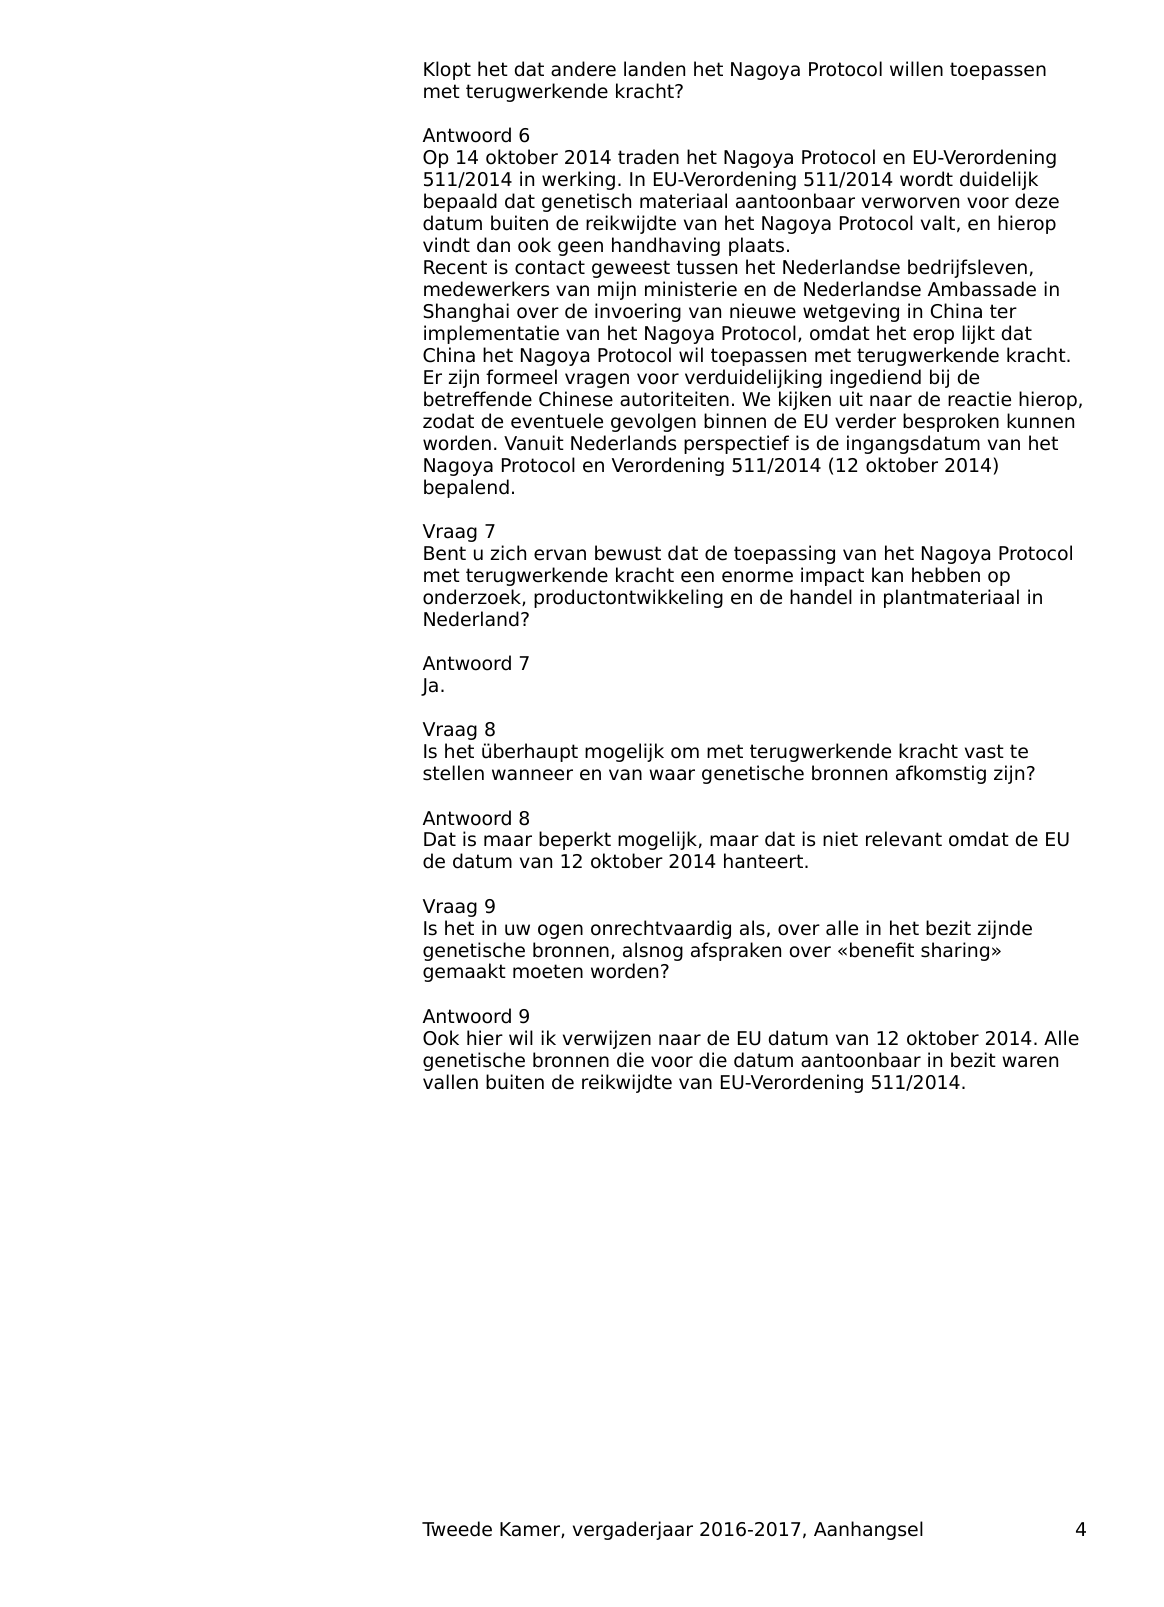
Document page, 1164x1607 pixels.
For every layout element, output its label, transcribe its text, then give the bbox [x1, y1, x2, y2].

text Antwoord 7 [422, 653, 1087, 675]
text Vraag 7 [422, 521, 1087, 543]
text Dat is maar beperkt mogelijk, maar dat is niet relevant omdat de EU de datum van 12 oktober 2014 hanteert. [422, 829, 1087, 873]
text Klopt het dat andere landen het Nagoya Protocol willen toepassen met terugwerkende kracht? [422, 59, 1087, 103]
text Vraag 9 [422, 896, 1087, 917]
text Antwoord 9 [422, 1006, 1087, 1028]
text Bent u zich ervan bewust dat de toepassing van het Nagoya Protocol met terugwerkende kracht een enorme impact kan hebben op onderzoek, productontwikkeling en de handel in plantmateriaal in Nederland? [422, 543, 1087, 631]
text Recent is contact geweest tussen het Nederlandse bedrijfsleven, medewerkers van mijn ministerie en de Nederlandse Ambassade in Shanghai over de invoering van nieuwe wetgeving in China ter implementatie van het Nagoya Protocol, omdat het erop lijkt dat China het Nagoya Protocol wil toepassen met terugwerkende kracht. Er zijn formeel vragen voor verduidelijking ingediend bij de betreffende Chinese autoriteiten. We kijken uit naar de reactie hierop, zodat de eventuele gevolgen binnen de EU verder besproken kunnen worden. Vanuit Nederlands perspectief is de ingangsdatum van het Nagoya Protocol en Verordening 511/2014 (12 oktober 2014) bepalend. [422, 257, 1087, 499]
text Ook hier wil ik verwijzen naar de EU datum van 12 oktober 2014. Alle genetische bronnen die voor die datum aantoonbaar in bezit waren vallen buiten de reikwijdte van EU-Verordening 511/2014. [422, 1028, 1087, 1093]
text Antwoord 8 [422, 807, 1087, 829]
text Antwoord 6 [422, 125, 1087, 147]
text Is het in uw ogen onrechtvaardig als, over alle in het bezit zijnde genetische bronnen, alsnog afspraken over «benefit sharing» gemaakt moeten worden? [422, 917, 1087, 983]
text Is het überhaupt mogelijk om met terugwerkende kracht vast te stellen wanneer en van waar genetische bronnen afkomstig zijn? [422, 741, 1087, 785]
text Ja. [422, 675, 1087, 697]
text Op 14 oktober 2014 traden het Nagoya Protocol en EU-Verordening 511/2014 in werking. In EU-Verordening 511/2014 wordt duidelijk bepaald dat genetisch materiaal aantoonbaar verworven voor deze datum buiten de reikwijdte van het Nagoya Protocol valt, en hierop vindt dan ook geen handhaving plaats. [422, 147, 1087, 257]
text Vraag 8 [422, 719, 1087, 741]
